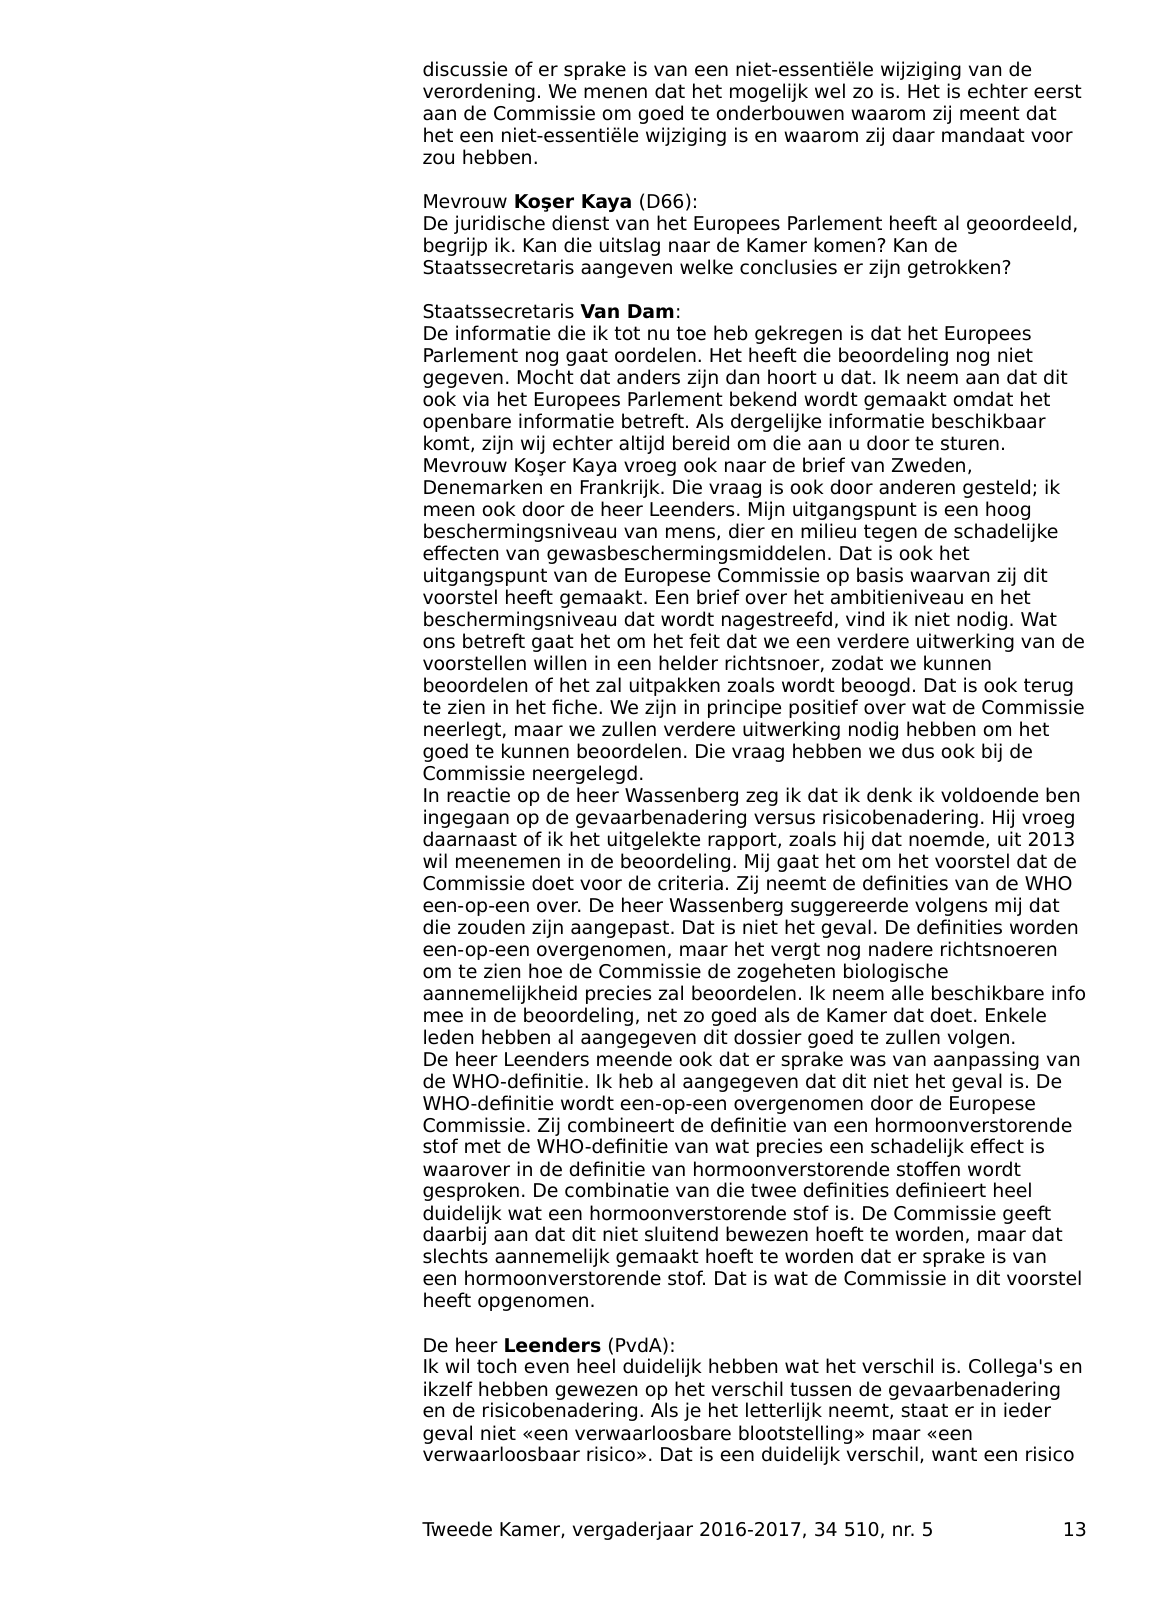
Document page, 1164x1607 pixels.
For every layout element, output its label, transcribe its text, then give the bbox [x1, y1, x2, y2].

text De heer Leenders meende ook dat er sprake was van aanpassing van de WHO-definitie. Ik heb al aangegeven dat dit niet het geval is. De WHO-definitie wordt een-op-een overgenomen door de Europese Commissie. Zij combineert de definitie van een hormoonverstorende stof met de WHO-definitie van wat precies een schadelijk effect is waarover in de definitie van hormoonverstorende stoffen wordt gesproken. De combinatie van die twee definities definieert heel duidelijk wat een hormoonverstorende stof is. De Commissie geeft daarbij aan dat dit niet sluitend bewezen hoeft te worden, maar dat slechts aannemelijk gemaakt hoeft te worden dat er sprake is van een hormoonverstorende stof. Dat is wat de Commissie in dit voorstel heeft opgenomen. [422, 1048, 1087, 1312]
text De heer Leenders (PvdA): [422, 1334, 1087, 1356]
text Ik wil toch even heel duidelijk hebben wat het verschil is. Collega's en ikzelf hebben gewezen op het verschil tussen de gevaarbenadering en de risicobenadering. Als je het letterlijk neemt, staat er in ieder geval niet «een verwaarloosbare blootstelling» maar «een verwaarloosbaar risico». Dat is een duidelijk verschil, want een risico [422, 1356, 1087, 1466]
text Staatssecretaris Van Dam: [422, 301, 1087, 323]
text discussie of er sprake is van een niet-essentiële wijziging van de verordening. We menen dat het mogelijk wel zo is. Het is echter eerst aan de Commissie om goed te onderbouwen waarom zij meent dat het een niet-essentiële wijziging is en waarom zij daar mandaat voor zou hebben. [422, 59, 1087, 169]
text Mevrouw Koşer Kaya vroeg ook naar de brief van Zweden, Denemarken en Frankrijk. Die vraag is ook door anderen gesteld; ik meen ook door de heer Leenders. Mijn uitgangspunt is een hoog beschermingsniveau van mens, dier en milieu tegen de schadelijke effecten van gewasbeschermingsmiddelen. Dat is ook het uitgangspunt van de Europese Commissie op basis waarvan zij dit voorstel heeft gemaakt. Een brief over het ambitieniveau en het beschermingsniveau dat wordt nagestreefd, vind ik niet nodig. Wat ons betreft gaat het om het feit dat we een verdere uitwerking van de voorstellen willen in een helder richtsnoer, zodat we kunnen beoordelen of het zal uitpakken zoals wordt beoogd. Dat is ook terug te zien in het fiche. We zijn in principe positief over wat de Commissie neerlegt, maar we zullen verdere uitwerking nodig hebben om het goed te kunnen beoordelen. Die vraag hebben we dus ook bij de Commissie neergelegd. [422, 455, 1087, 785]
text De informatie die ik tot nu toe heb gekregen is dat het Europees Parlement nog gaat oordelen. Het heeft die beoordeling nog niet gegeven. Mocht dat anders zijn dan hoort u dat. Ik neem aan dat dit ook via het Europees Parlement bekend wordt gemaakt omdat het openbare informatie betreft. Als dergelijke informatie beschikbaar komt, zijn wij echter altijd bereid om die aan u door te sturen. [422, 323, 1087, 455]
text In reactie op de heer Wassenberg zeg ik dat ik denk ik voldoende ben ingegaan op de gevaarbenadering versus risicobenadering. Hij vroeg daarnaast of ik het uitgelekte rapport, zoals hij dat noemde, uit 2013 wil meenemen in de beoordeling. Mij gaat het om het voorstel dat de Commissie doet voor de criteria. Zij neemt de definities van de WHO een-op-een over. De heer Wassenberg suggereerde volgens mij dat die zouden zijn aangepast. Dat is niet het geval. De definities worden een-op-een overgenomen, maar het vergt nog nadere richtsnoeren om te zien hoe de Commissie de zogeheten biologische aannemelijkheid precies zal beoordelen. Ik neem alle beschikbare info mee in de beoordeling, net zo goed als de Kamer dat doet. Enkele leden hebben al aangegeven dit dossier goed te zullen volgen. [422, 785, 1087, 1048]
text Mevrouw Koşer Kaya (D66): [422, 191, 1087, 213]
text De juridische dienst van het Europees Parlement heeft al geoordeeld, begrijp ik. Kan die uitslag naar de Kamer komen? Kan de Staatssecretaris aangeven welke conclusies er zijn getrokken? [422, 213, 1087, 279]
